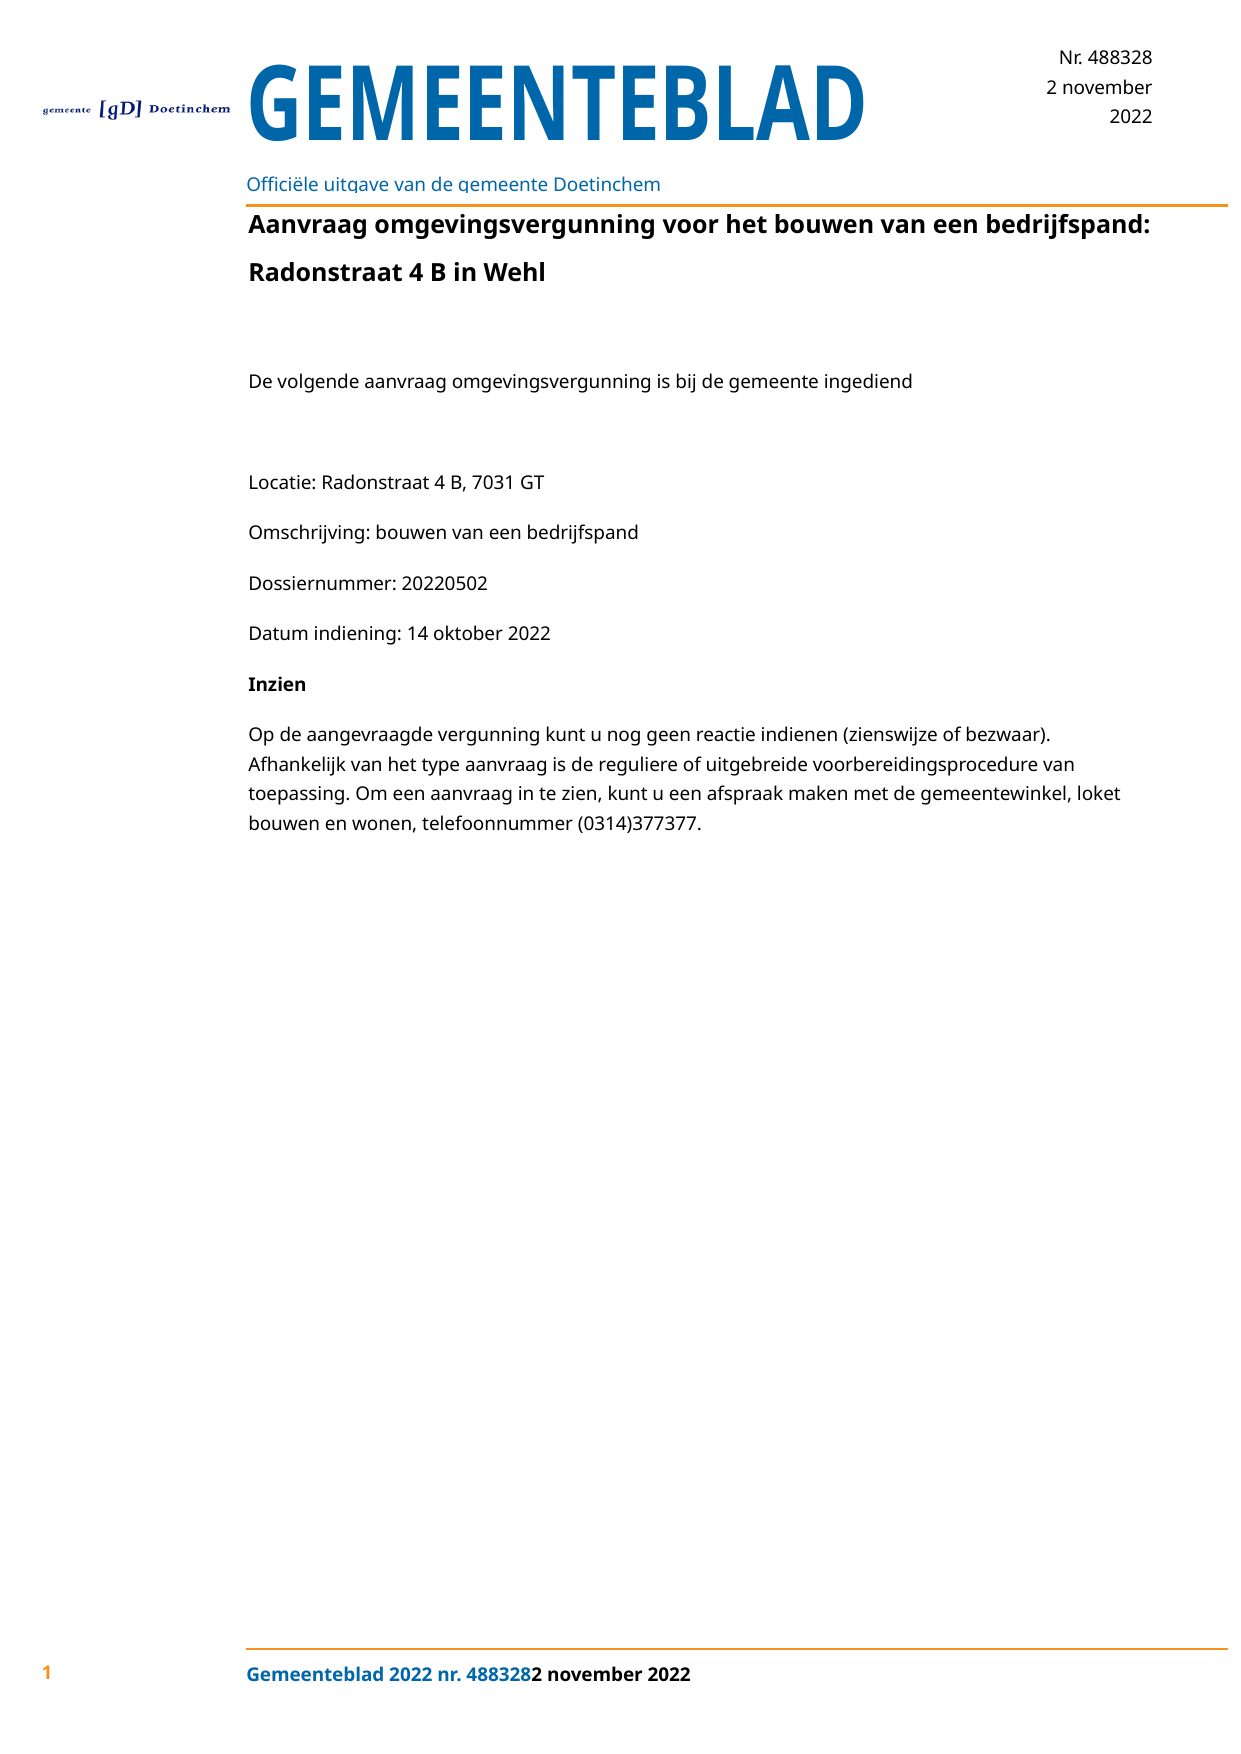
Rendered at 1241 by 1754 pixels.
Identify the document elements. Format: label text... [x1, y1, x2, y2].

text Datum indiening: 14 oktober 2022 [248, 620, 1152, 646]
text Locatie: Radonstraat 4 B, 7031 GT [248, 469, 1152, 495]
text De volgende aanvraag omgevingsvergunning is bij de gemeente ingediend [248, 368, 1152, 394]
text Op de aangevraagde vergunning kunt u nog geen reactie indienen (zienswijze of bezwaar). Afhankelijk van het type aanvraag is de reguliere of uitgebreide voorbereidingsprocedure van toepassing. Om een aanvraag in te zien, kunt u een afspraak maken met de gemeentewinkel, loket bouwen en wonen, telefoonnummer (0314)377377. [248, 721, 1152, 836]
text Inzien [248, 671, 1152, 697]
text Aanvraag omgevingsvergunning voor het bouwen van een bedrijfspand: Radonstraat 4 B in Wehl [248, 207, 1152, 288]
text Dossiernummer: 20220502 [248, 570, 1152, 596]
text Omschrijving: bouwen van een bedrijfspand [248, 519, 1152, 545]
picture [41, 47, 231, 172]
